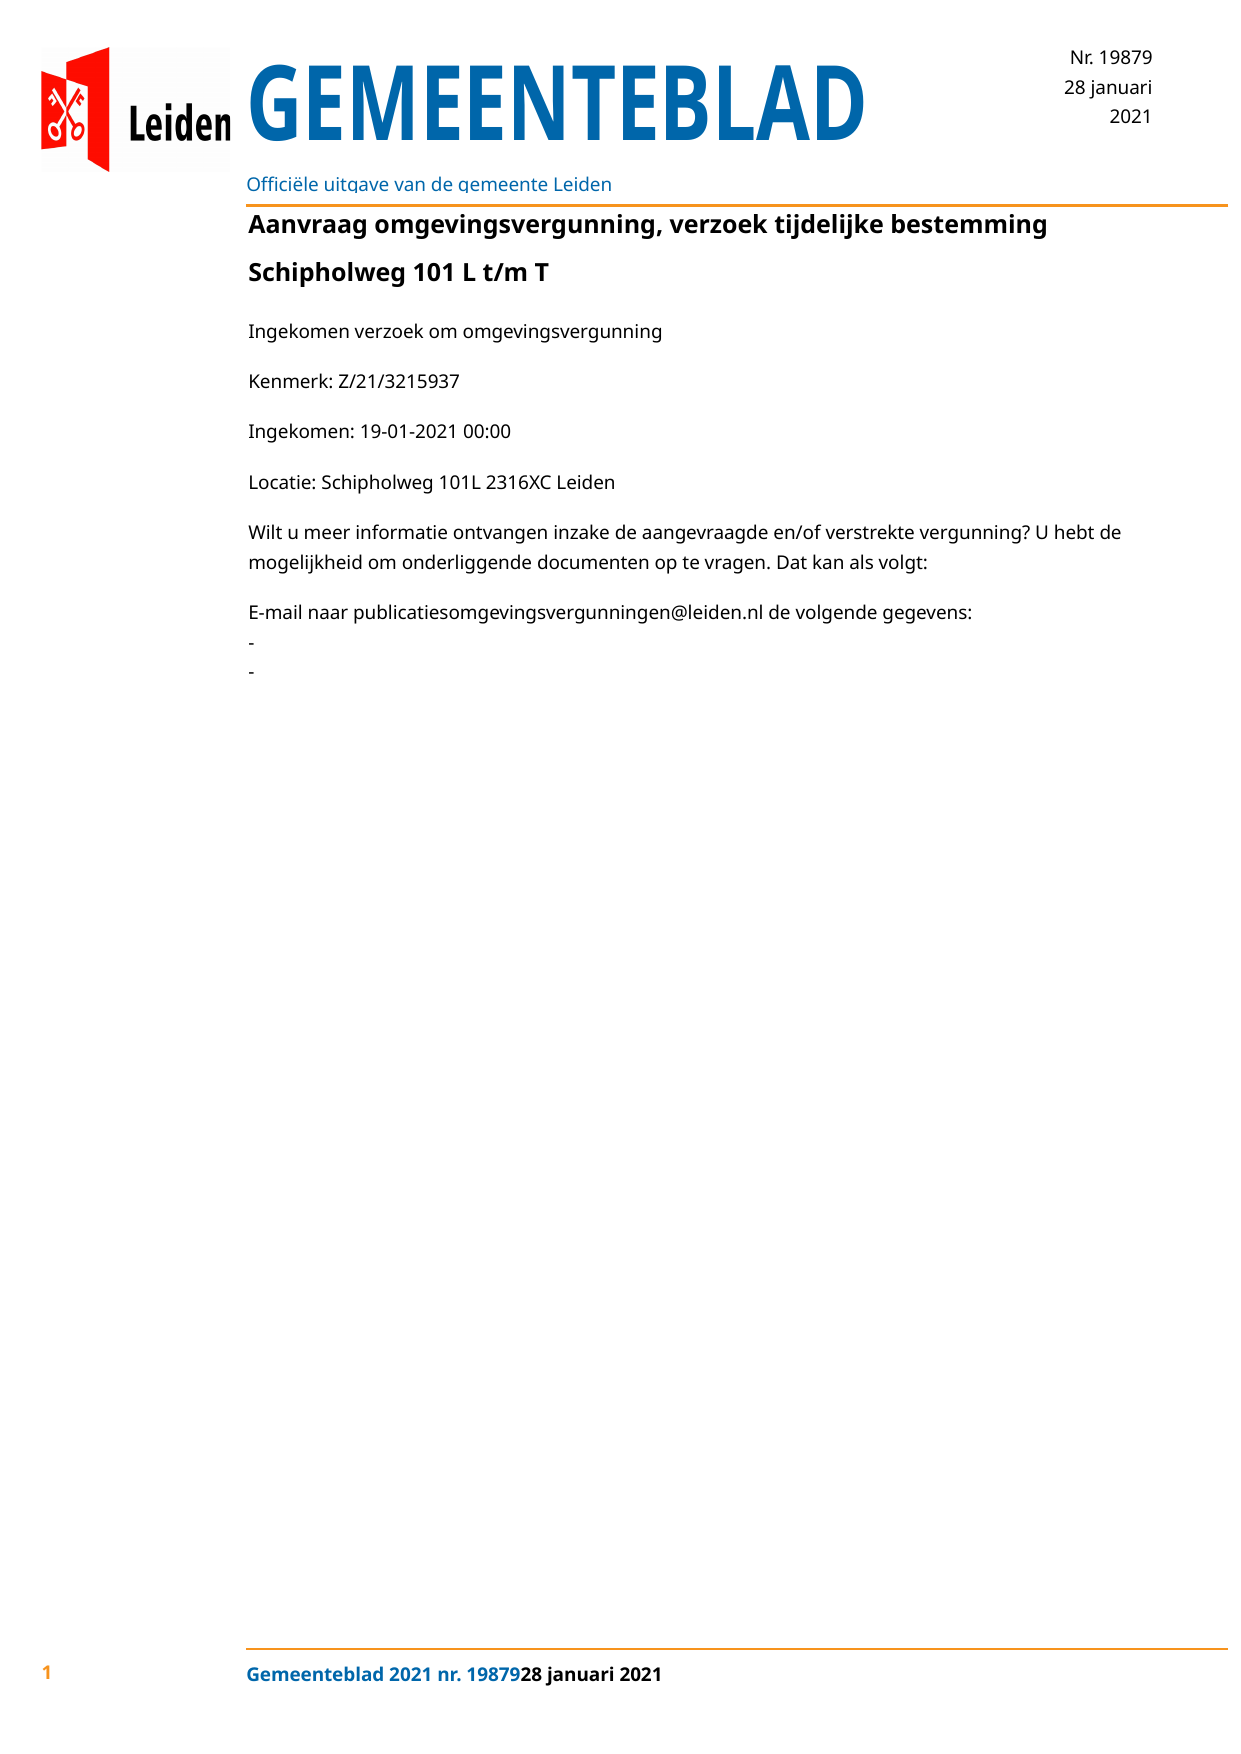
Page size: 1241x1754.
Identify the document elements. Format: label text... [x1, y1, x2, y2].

text E-mail naar publicatiesomgevingsvergunningen@leiden.nl de volgende gegevens: [248, 599, 1152, 625]
text Aanvraag omgevingsvergunning, verzoek tijdelijke bestemming Schipholweg 101 L t/m T [248, 207, 1152, 288]
text Ingekomen verzoek om omgevingsvergunning [248, 318, 1152, 344]
text Locatie: Schipholweg 101L 2316XC Leiden [248, 469, 1152, 495]
text Kenmerk: Z/21/3215937 [248, 368, 1152, 394]
text Wilt u meer informatie ontvangen inzake de aangevraagde en/of verstrekte vergunning? U hebt de mogelijkheid om onderliggende documenten op te vragen. Dat kan als volgt: [248, 519, 1152, 575]
text Ingekomen: 19-01-2021 00:00 [248, 419, 1152, 444]
picture [41, 47, 231, 172]
